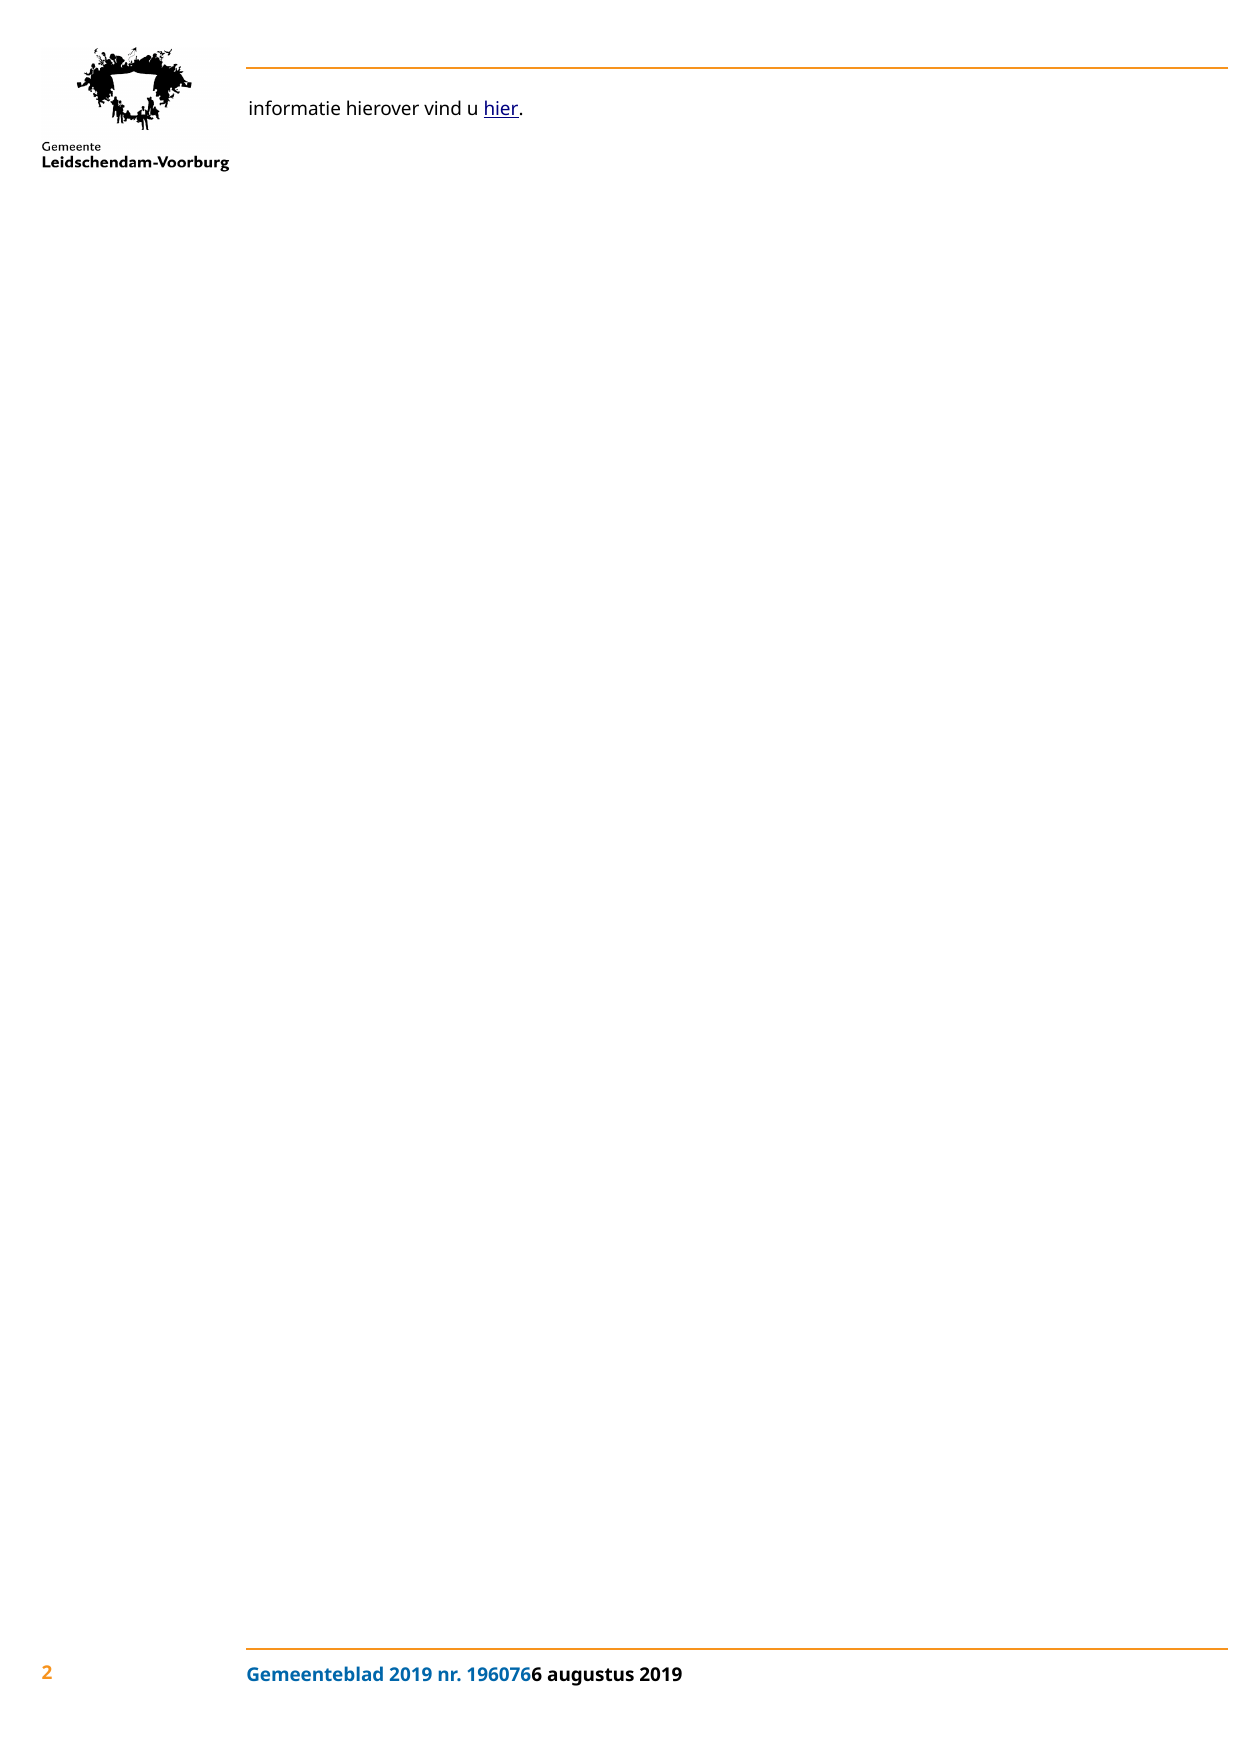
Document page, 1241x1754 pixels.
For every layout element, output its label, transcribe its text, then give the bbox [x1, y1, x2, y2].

text informatie hierover vind u hier. [248, 95, 1152, 121]
picture [41, 47, 231, 172]
